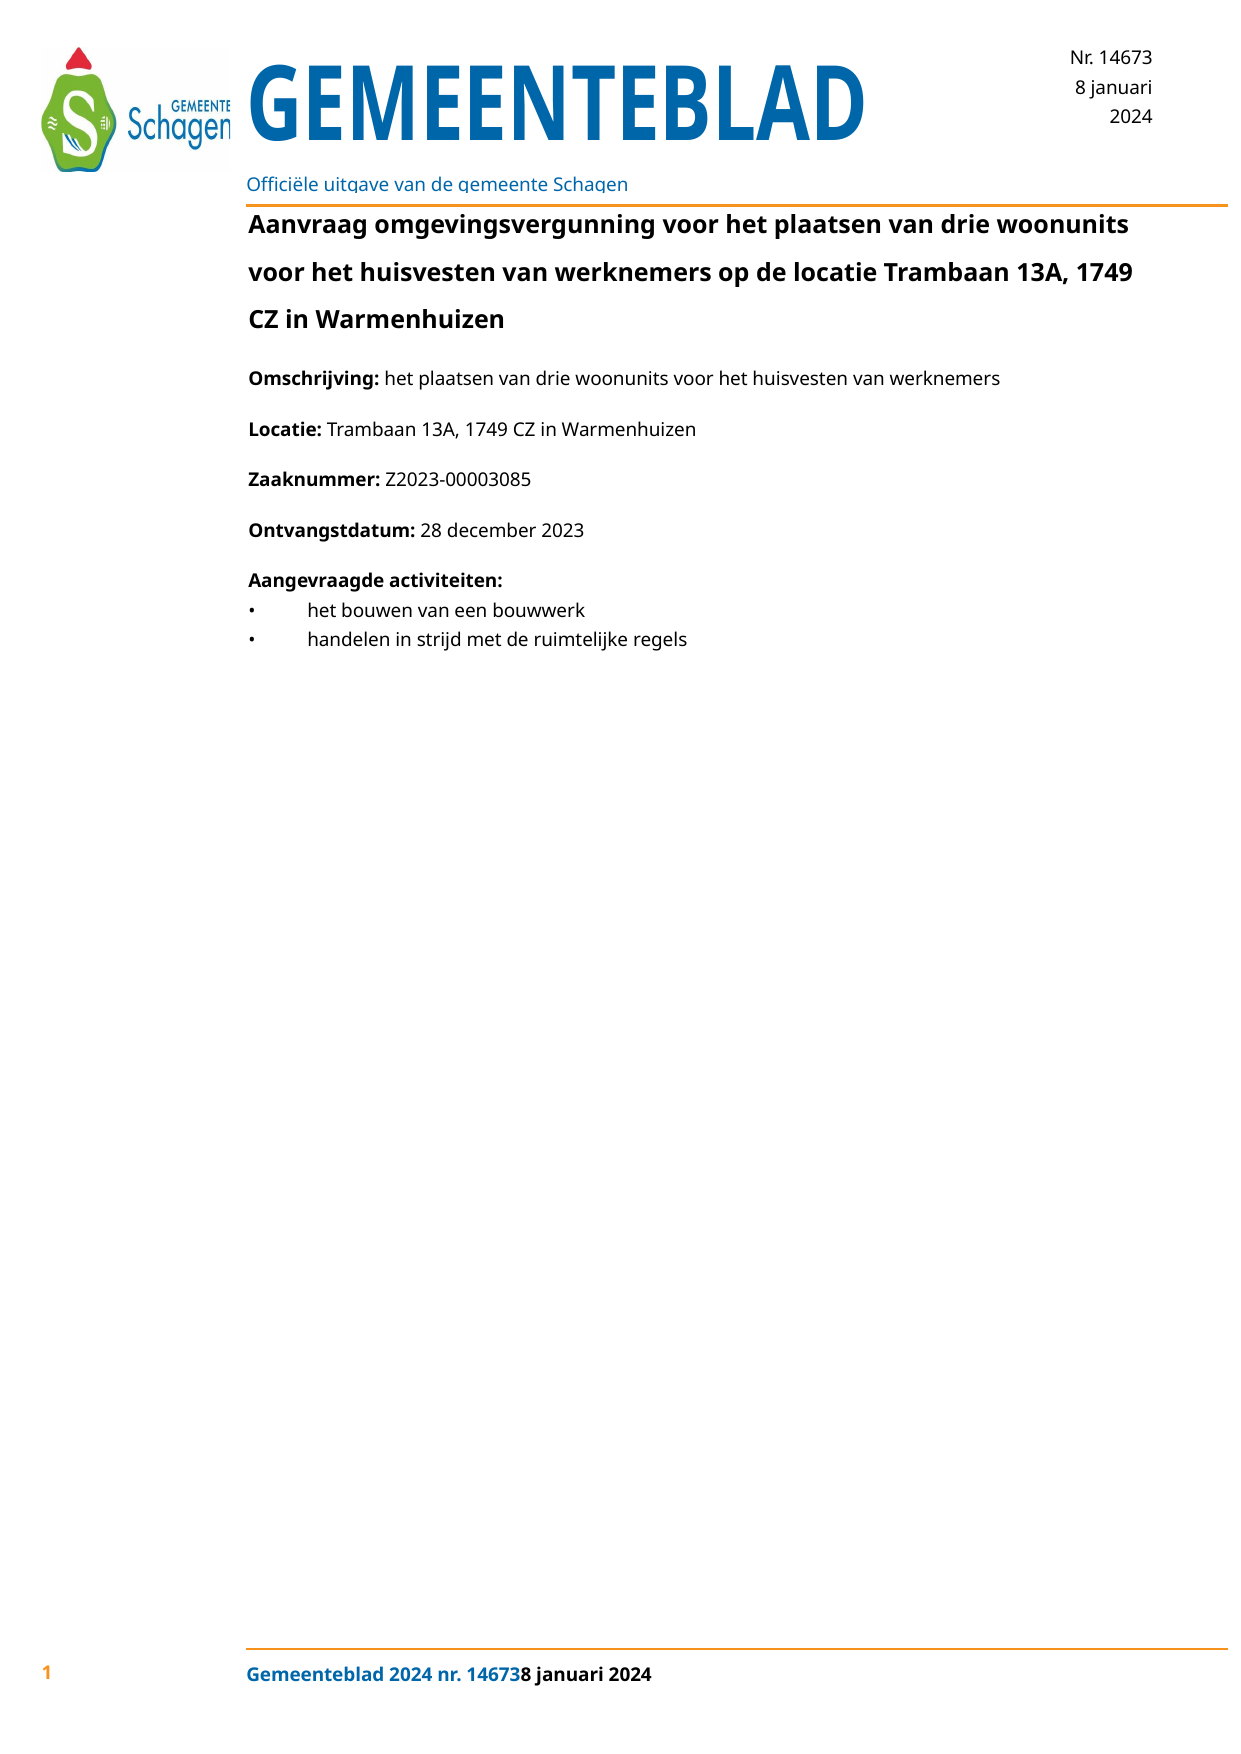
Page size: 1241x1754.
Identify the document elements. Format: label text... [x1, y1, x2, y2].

text Omschrijving: het plaatsen van drie woonunits voor het huisvesten van werknemers [248, 366, 1152, 391]
picture [41, 47, 231, 172]
text Aanvraag omgevingsvergunning voor het plaatsen van drie woonunits voor het huisvesten van werknemers op de locatie Trambaan 13A, 1749 CZ in Warmenhuizen [248, 207, 1152, 336]
list het bouwen van een bouwwerk [248, 597, 1152, 622]
text Locatie: Trambaan 13A, 1749 CZ in Warmenhuizen [248, 416, 1152, 442]
text Aangevraagde activiteiten: [248, 567, 1152, 593]
list handelen in strijd met de ruimtelijke regels [248, 626, 1152, 652]
text Zaaknummer: Z2023-00003085 [248, 466, 1152, 492]
text Ontvangstdatum: 28 december 2023 [248, 517, 1152, 542]
